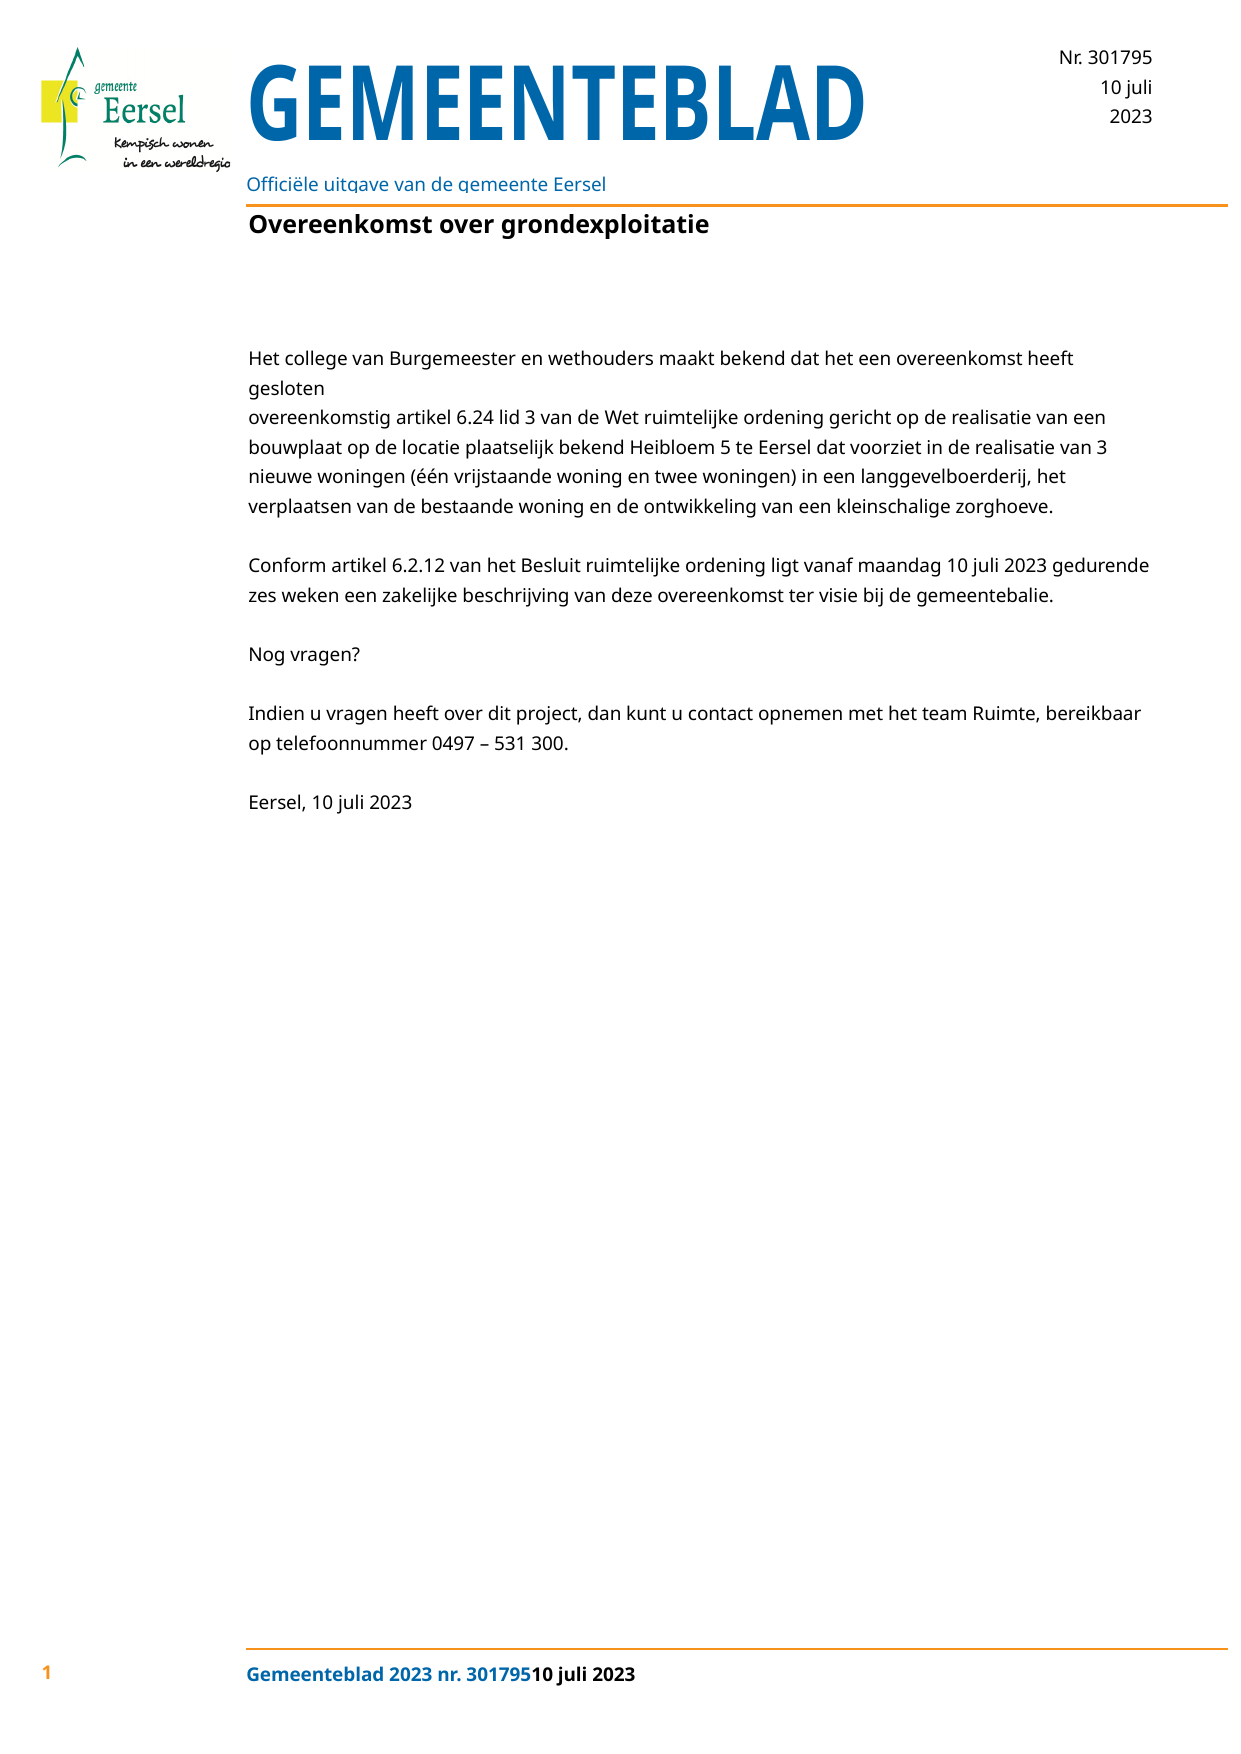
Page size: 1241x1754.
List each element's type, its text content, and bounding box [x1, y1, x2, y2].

text overeenkomstig artikel 6.24 lid 3 van de Wet ruimtelijke ordening gericht op de realisatie van een bouwplaat op de locatie plaatselijk bekend Heibloem 5 te Eersel dat voorziet in de realisatie van 3 nieuwe woningen (één vrijstaande woning en twee woningen) in een langgevelboerderij, het verplaatsen van de bestaande woning en de ontwikkeling van een kleinschalige zorghoeve. [248, 404, 1152, 519]
picture [41, 47, 231, 172]
text Indien u vragen heeft over dit project, dan kunt u contact opnemen met het team Ruimte, bereikbaar op telefoonnummer 0497 – 531 300. [248, 700, 1152, 756]
text Overeenkomst over grondexploitatie [248, 207, 1152, 241]
text Nog vragen? [248, 641, 1152, 667]
text Het college van Burgemeester en wethouders maakt bekend dat het een overeenkomst heeft gesloten [248, 345, 1152, 401]
text Conform artikel 6.2.12 van het Besluit ruimtelijke ordening ligt vanaf maandag 10 juli 2023 gedurende zes weken een zakelijke beschrijving van deze overeenkomst ter visie bij de gemeentebalie. [248, 552, 1152, 608]
text Eersel, 10 juli 2023 [248, 789, 1152, 815]
